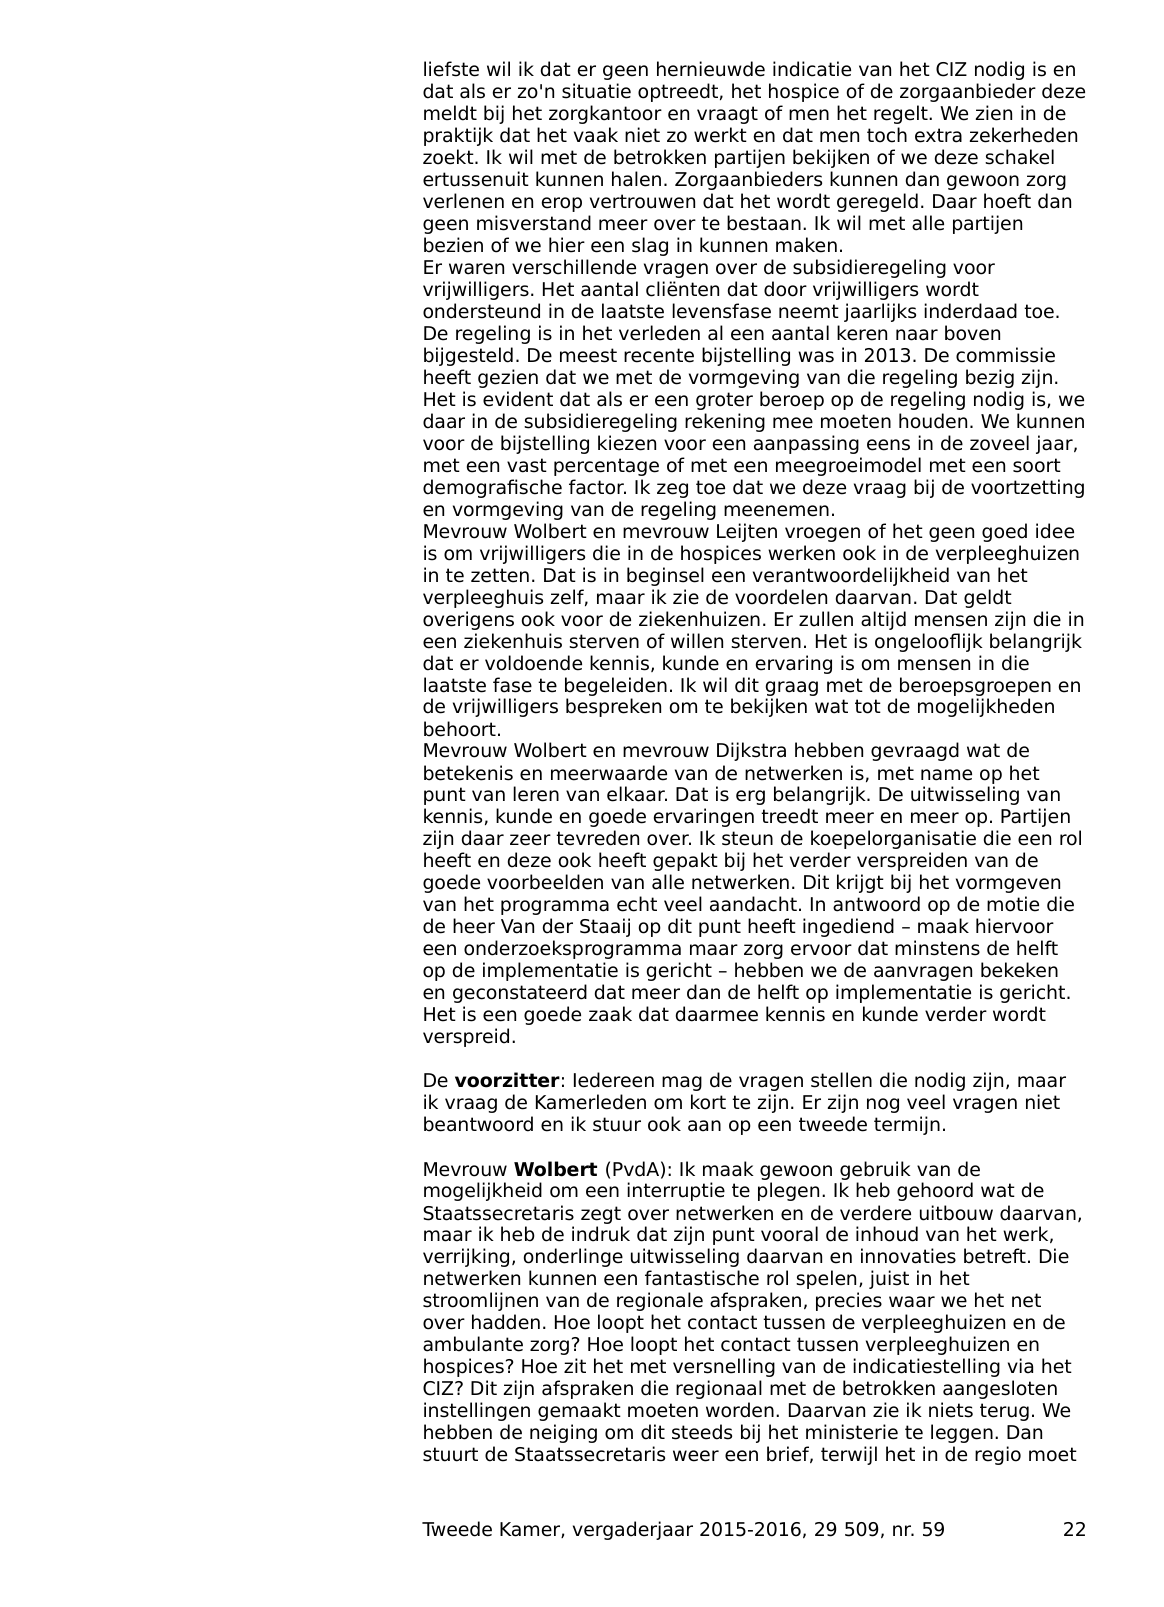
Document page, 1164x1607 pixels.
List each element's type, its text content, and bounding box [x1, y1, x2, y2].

text liefste wil ik dat er geen hernieuwde indicatie van het CIZ nodig is en dat als er zo'n situatie optreedt, het hospice of de zorgaanbieder deze meldt bij het zorgkantoor en vraagt of men het regelt. We zien in de praktijk dat het vaak niet zo werkt en dat men toch extra zekerheden zoekt. Ik wil met de betrokken partijen bekijken of we deze schakel ertussenuit kunnen halen. Zorgaanbieders kunnen dan gewoon zorg verlenen en erop vertrouwen dat het wordt geregeld. Daar hoeft dan geen misverstand meer over te bestaan. Ik wil met alle partijen bezien of we hier een slag in kunnen maken. [422, 59, 1087, 257]
text Mevrouw Wolbert en mevrouw Dijkstra hebben gevraagd wat de betekenis en meerwaarde van de netwerken is, met name op het punt van leren van elkaar. Dat is erg belangrijk. De uitwisseling van kennis, kunde en goede ervaringen treedt meer en meer op. Partijen zijn daar zeer tevreden over. Ik steun de koepelorganisatie die een rol heeft en deze ook heeft gepakt bij het verder verspreiden van de goede voorbeelden van alle netwerken. Dit krijgt bij het vormgeven van het programma echt veel aandacht. In antwoord op de motie die de heer Van der Staaij op dit punt heeft ingediend – maak hiervoor een onderzoeksprogramma maar zorg ervoor dat minstens de helft op de implementatie is gericht – hebben we de aanvragen bekeken en geconstateerd dat meer dan de helft op implementatie is gericht. Het is een goede zaak dat daarmee kennis en kunde verder wordt verspreid. [422, 740, 1087, 1048]
text De voorzitter: Iedereen mag de vragen stellen die nodig zijn, maar ik vraag de Kamerleden om kort te zijn. Er zijn nog veel vragen niet beantwoord en ik stuur ook aan op een tweede termijn. [422, 1070, 1087, 1136]
text Mevrouw Wolbert (PvdA): Ik maak gewoon gebruik van de mogelijkheid om een interruptie te plegen. Ik heb gehoord wat de Staatssecretaris zegt over netwerken en de verdere uitbouw daarvan, maar ik heb de indruk dat zijn punt vooral de inhoud van het werk, verrijking, onderlinge uitwisseling daarvan en innovaties betreft. Die netwerken kunnen een fantastische rol spelen, juist in het stroomlijnen van de regionale afspraken, precies waar we het net over hadden. Hoe loopt het contact tussen de verpleeghuizen en de ambulante zorg? Hoe loopt het contact tussen verpleeghuizen en hospices? Hoe zit het met versnelling van de indicatiestelling via het CIZ? Dit zijn afspraken die regionaal met de betrokken aangesloten instellingen gemaakt moeten worden. Daarvan zie ik niets terug. We hebben de neiging om dit steeds bij het ministerie te leggen. Dan stuurt de Staatssecretaris weer een brief, terwijl het in de regio moet [422, 1158, 1087, 1466]
text Er waren verschillende vragen over de subsidieregeling voor vrijwilligers. Het aantal cliënten dat door vrijwilligers wordt ondersteund in de laatste levensfase neemt jaarlijks inderdaad toe. De regeling is in het verleden al een aantal keren naar boven bijgesteld. De meest recente bijstelling was in 2013. De commissie heeft gezien dat we met de vormgeving van die regeling bezig zijn. Het is evident dat als er een groter beroep op de regeling nodig is, we daar in de subsidieregeling rekening mee moeten houden. We kunnen voor de bijstelling kiezen voor een aanpassing eens in de zoveel jaar, met een vast percentage of met een meegroeimodel met een soort demografische factor. Ik zeg toe dat we deze vraag bij de voortzetting en vormgeving van de regeling meenemen. [422, 257, 1087, 521]
text Mevrouw Wolbert en mevrouw Leijten vroegen of het geen goed idee is om vrijwilligers die in de hospices werken ook in de verpleeghuizen in te zetten. Dat is in beginsel een verantwoordelijkheid van het verpleeghuis zelf, maar ik zie de voordelen daarvan. Dat geldt overigens ook voor de ziekenhuizen. Er zullen altijd mensen zijn die in een ziekenhuis sterven of willen sterven. Het is ongelooflijk belangrijk dat er voldoende kennis, kunde en ervaring is om mensen in die laatste fase te begeleiden. Ik wil dit graag met de beroepsgroepen en de vrijwilligers bespreken om te bekijken wat tot de mogelijkheden behoort. [422, 521, 1087, 740]
